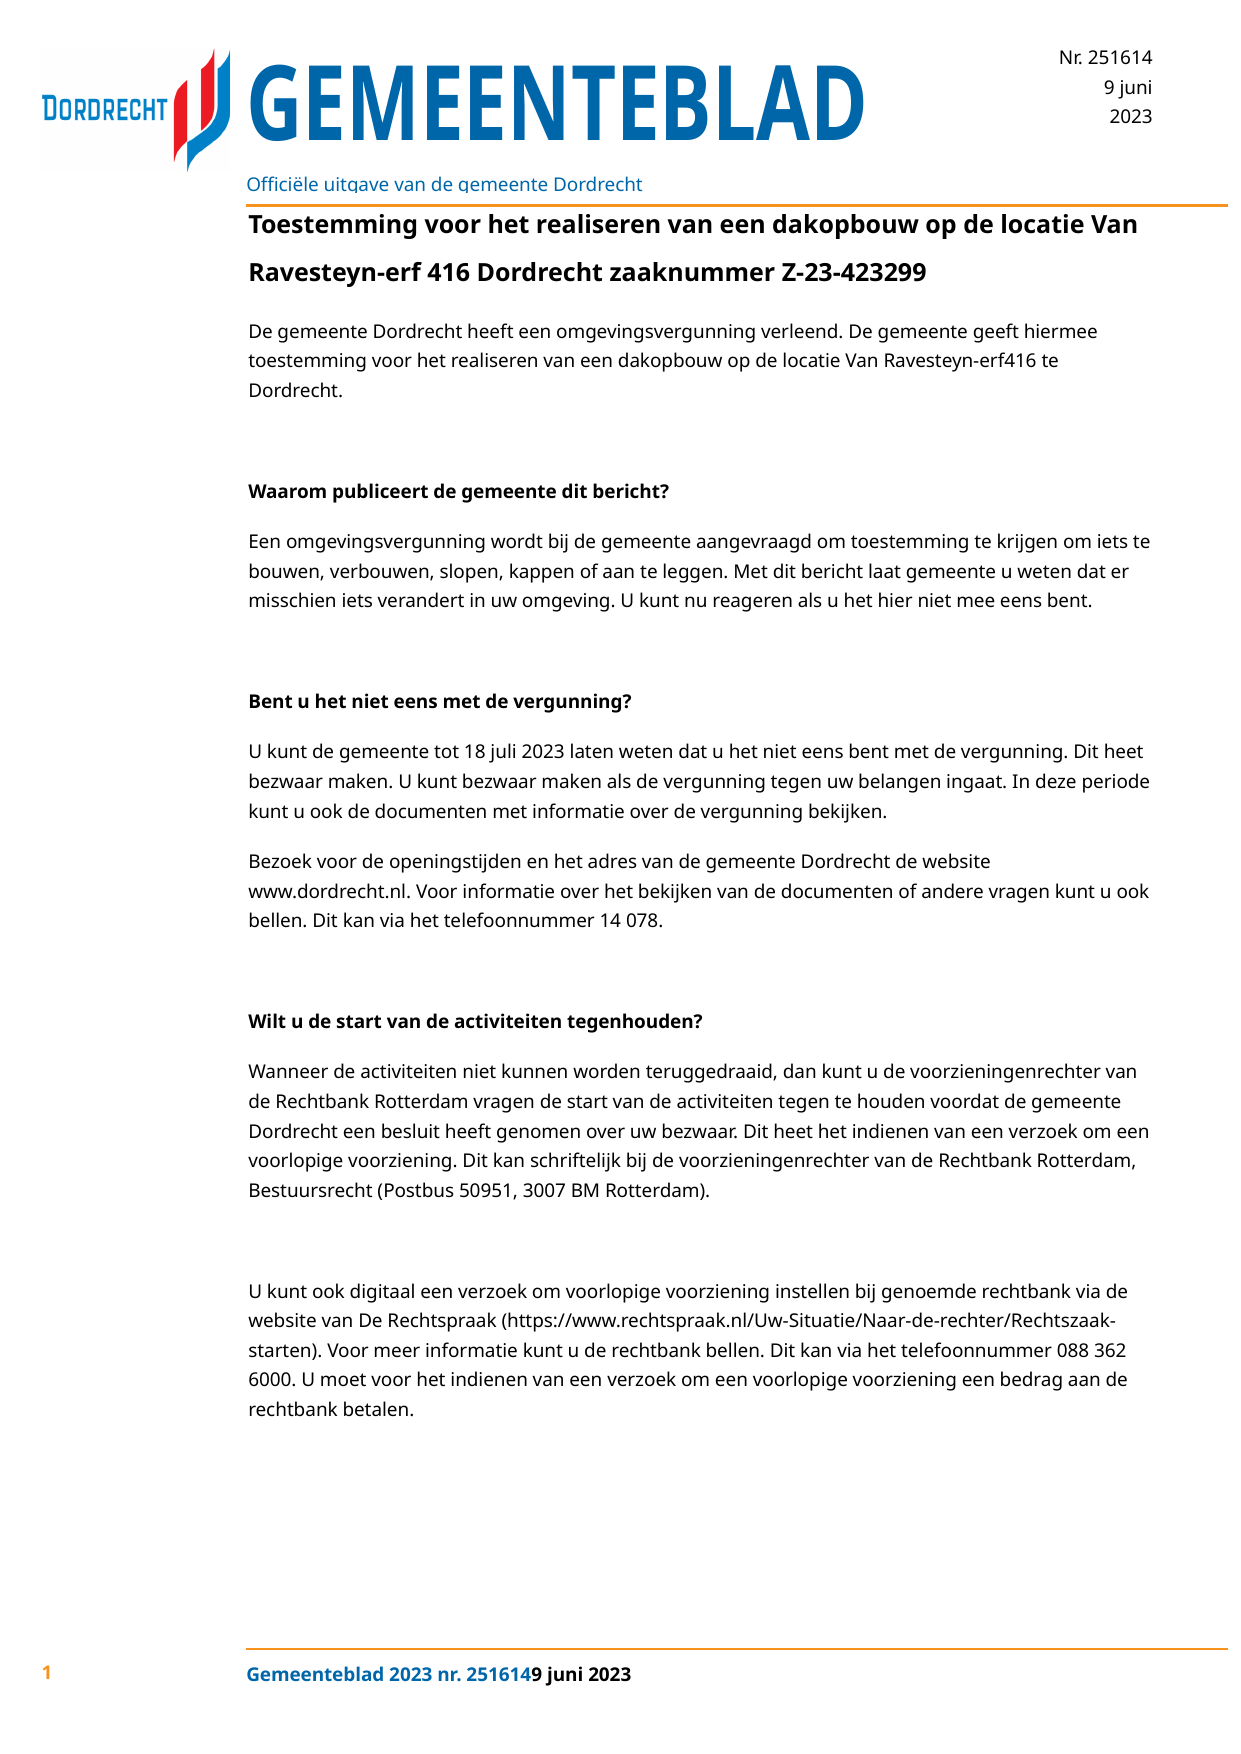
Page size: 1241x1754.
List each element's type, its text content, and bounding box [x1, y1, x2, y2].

text Waarom publiceert de gemeente dit bericht? [248, 478, 1152, 504]
text De gemeente Dordrecht heeft een omgevingsvergunning verleend. De gemeente geeft hiermee toestemming voor het realiseren van een dakopbouw op de locatie Van Ravesteyn-erf416 te Dordrecht. [248, 318, 1152, 403]
text Bezoek voor de openingstijden en het adres van de gemeente Dordrecht de website www.dordrecht.nl. Voor informatie over het bekijken van de documenten of andere vragen kunt u ook bellen. Dit kan via het telefoonnummer 14 078. [248, 848, 1152, 933]
text Wilt u de start van de activiteiten tegenhouden? [248, 1008, 1152, 1034]
text Een omgevingsvergunning wordt bij de gemeente aangevraagd om toestemming te krijgen om iets te bouwen, verbouwen, slopen, kappen of aan te leggen. Met dit bericht laat gemeente u weten dat er misschien iets verandert in uw omgeving. U kunt nu reageren als u het hier niet mee eens bent. [248, 528, 1152, 613]
text Toestemming voor het realiseren van een dakopbouw op de locatie Van Ravesteyn-erf 416 Dordrecht zaaknummer Z-23-423299 [248, 207, 1152, 288]
text U kunt de gemeente tot 18 juli 2023 laten weten dat u het niet eens bent met de vergunning. Dit heet bezwaar maken. U kunt bezwaar maken als de vergunning tegen uw belangen ingaat. In deze periode kunt u ook de documenten met informatie over de vergunning bekijken. [248, 739, 1152, 824]
text Bent u het niet eens met de vergunning? [248, 688, 1152, 714]
picture [41, 47, 231, 172]
text Wanneer de activiteiten niet kunnen worden teruggedraaid, dan kunt u de voorzieningenrechter van de Rechtbank Rotterdam vragen de start van de activiteiten tegen te houden voordat de gemeente Dordrecht een besluit heeft genomen over uw bezwaar. Dit heet het indienen van een verzoek om een voorlopige voorziening. Dit kan schriftelijk bij de voorzieningenrechter van de Rechtbank Rotterdam, Bestuursrecht (Postbus 50951, 3007 BM Rotterdam). [248, 1059, 1152, 1203]
text U kunt ook digitaal een verzoek om voorlopige voorziening instellen bij genoemde rechtbank via de website van De Rechtspraak (https://www.rechtspraak.nl/Uw-Situatie/Naar-de-rechter/Rechtszaak-starten). Voor meer informatie kunt u de rechtbank bellen. Dit kan via het telefoonnummer 088 362 6000. U moet voor het indienen van een verzoek om een voorlopige voorziening een bedrag aan de rechtbank betalen. [248, 1278, 1152, 1422]
